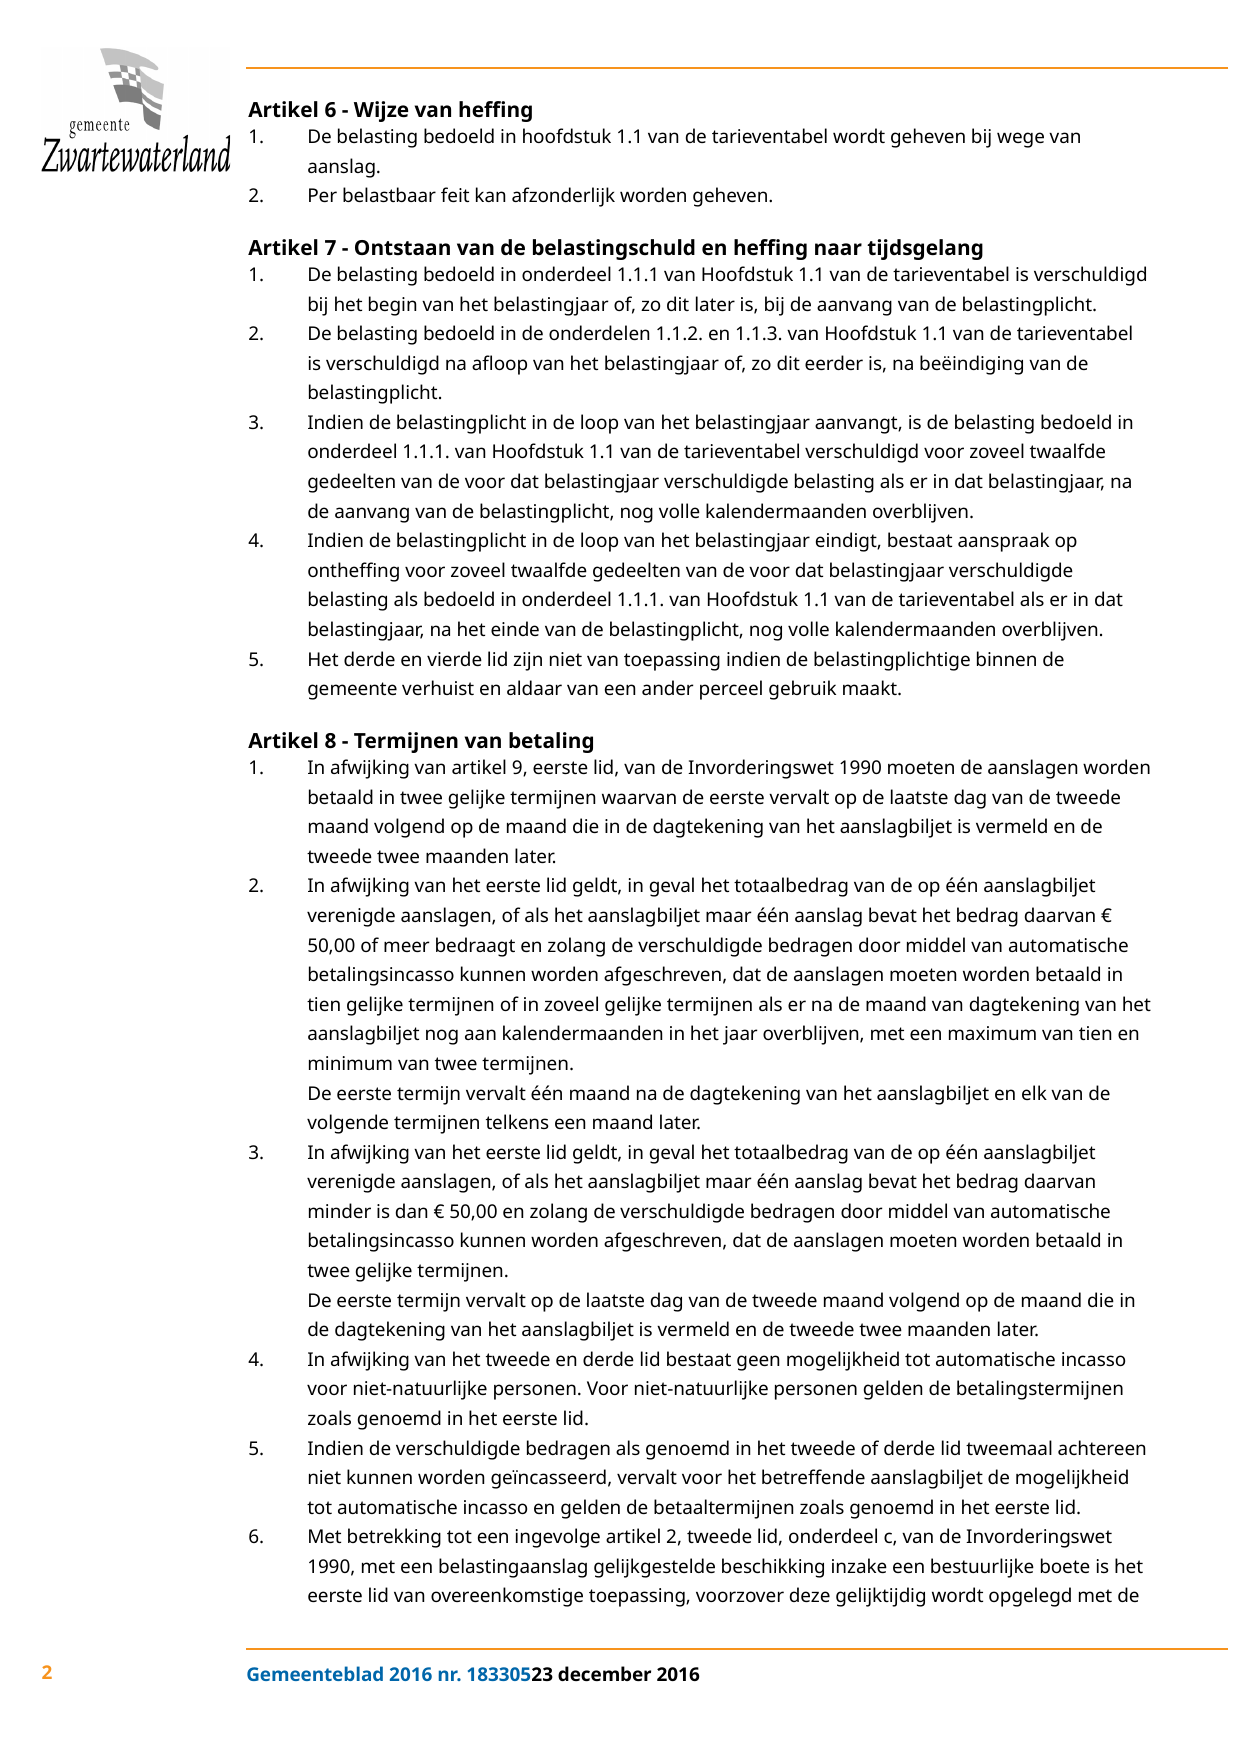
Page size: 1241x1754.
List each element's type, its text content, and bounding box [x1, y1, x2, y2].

list Indien de verschuldigde bedragen als genoemd in het tweede of derde lid tweemaal achtereen niet kunnen worden geïncasseerd, vervalt voor het betreffende aanslagbiljet de mogelijkheid tot automatische incasso en gelden de betaaltermijnen zoals genoemd in het eerste lid. [248, 1435, 1152, 1519]
list Per belastbaar feit kan afzonderlijk worden geheven. [248, 182, 1152, 208]
list In afwijking van artikel 9, eerste lid, van de Invorderingswet 1990 moeten de aanslagen worden betaald in twee gelijke termijnen waarvan de eerste vervalt op de laatste dag van de tweede maand volgend op de maand die in de dagtekening van het aanslagbiljet is vermeld en de tweede twee maanden later. [248, 754, 1152, 869]
text Artikel 6 - Wijze van heffing [248, 95, 1152, 123]
list Het derde en vierde lid zijn niet van toepassing indien de belastingplichtige binnen de gemeente verhuist en aldaar van een ander perceel gebruik maakt. [248, 646, 1152, 701]
list De belasting bedoeld in de onderdelen 1.1.2. en 1.1.3. van Hoofdstuk 1.1 van de tarieventabel is verschuldigd na afloop van het belastingjaar of, zo dit eerder is, na beëindiging van de belastingplicht. [248, 320, 1152, 405]
list De belasting bedoeld in hoofdstuk 1.1 van de tarieventabel wordt geheven bij wege van aanslag. [248, 123, 1152, 178]
text Artikel 8 - Termijnen van betaling [248, 726, 1152, 754]
list In afwijking van het tweede en derde lid bestaat geen mogelijkheid tot automatische incasso voor niet-natuurlijke personen. Voor niet-natuurlijke personen gelden de betalingstermijnen zoals genoemd in het eerste lid. [248, 1346, 1152, 1431]
list Indien de belastingplicht in de loop van het belastingjaar aanvangt, is de belasting bedoeld in onderdeel 1.1.1. van Hoofdstuk 1.1 van de tarieventabel verschuldigd voor zoveel twaalfde gedeelten van de voor dat belastingjaar verschuldigde belasting als er in dat belastingjaar, na de aanvang van de belastingplicht, nog volle kalendermaanden overblijven. [248, 409, 1152, 524]
list Met betrekking tot een ingevolge artikel 2, tweede lid, onderdeel c, van de Invorderingswet 1990, met een belastingaanslag gelijkgestelde beschikking inzake een bestuurlijke boete is het eerste lid van overeenkomstige toepassing, voorzover deze gelijktijdig wordt opgelegd met de [248, 1523, 1152, 1608]
text Artikel 7 - Ontstaan van de belastingschuld en heffing naar tijdsgelang [248, 233, 1152, 261]
list De belasting bedoeld in onderdeel 1.1.1 van Hoofdstuk 1.1 van de tarieventabel is verschuldigd bij het begin van het belastingjaar of, zo dit later is, bij de aanvang van de belastingplicht. [248, 261, 1152, 317]
list In afwijking van het eerste lid geldt, in geval het totaalbedrag van de op één aanslagbiljet verenigde aanslagen, of als het aanslagbiljet maar één aanslag bevat het bedrag daarvan minder is dan € 50,00 en zolang de verschuldigde bedragen door middel van automatische betalingsincasso kunnen worden afgeschreven, dat de aanslagen moeten worden betaald in twee gelijke termijnen. [248, 1139, 1152, 1283]
list De eerste termijn vervalt één maand na de dagtekening van het aanslagbiljet en elk van de volgende termijnen telkens een maand later. [248, 1080, 1152, 1135]
list Indien de belastingplicht in de loop van het belastingjaar eindigt, bestaat aanspraak op ontheffing voor zoveel twaalfde gedeelten van de voor dat belastingjaar verschuldigde belasting als bedoeld in onderdeel 1.1.1. van Hoofdstuk 1.1 van de tarieventabel als er in dat belastingjaar, na het einde van de belastingplicht, nog volle kalendermaanden overblijven. [248, 527, 1152, 642]
list In afwijking van het eerste lid geldt, in geval het totaalbedrag van de op één aanslagbiljet verenigde aanslagen, of als het aanslagbiljet maar één aanslag bevat het bedrag daarvan € 50,00 of meer bedraagt en zolang de verschuldigde bedragen door middel van automatische betalingsincasso kunnen worden afgeschreven, dat de aanslagen moeten worden betaald in tien gelijke termijnen of in zoveel gelijke termijnen als er na de maand van dagtekening van het aanslagbiljet nog aan kalendermaanden in het jaar overblijven, met een maximum van tien en minimum van twee termijnen. [248, 873, 1152, 1076]
picture [41, 47, 231, 172]
list De eerste termijn vervalt op de laatste dag van de tweede maand volgend op de maand die in de dagtekening van het aanslagbiljet is vermeld en de tweede twee maanden later. [248, 1287, 1152, 1342]
